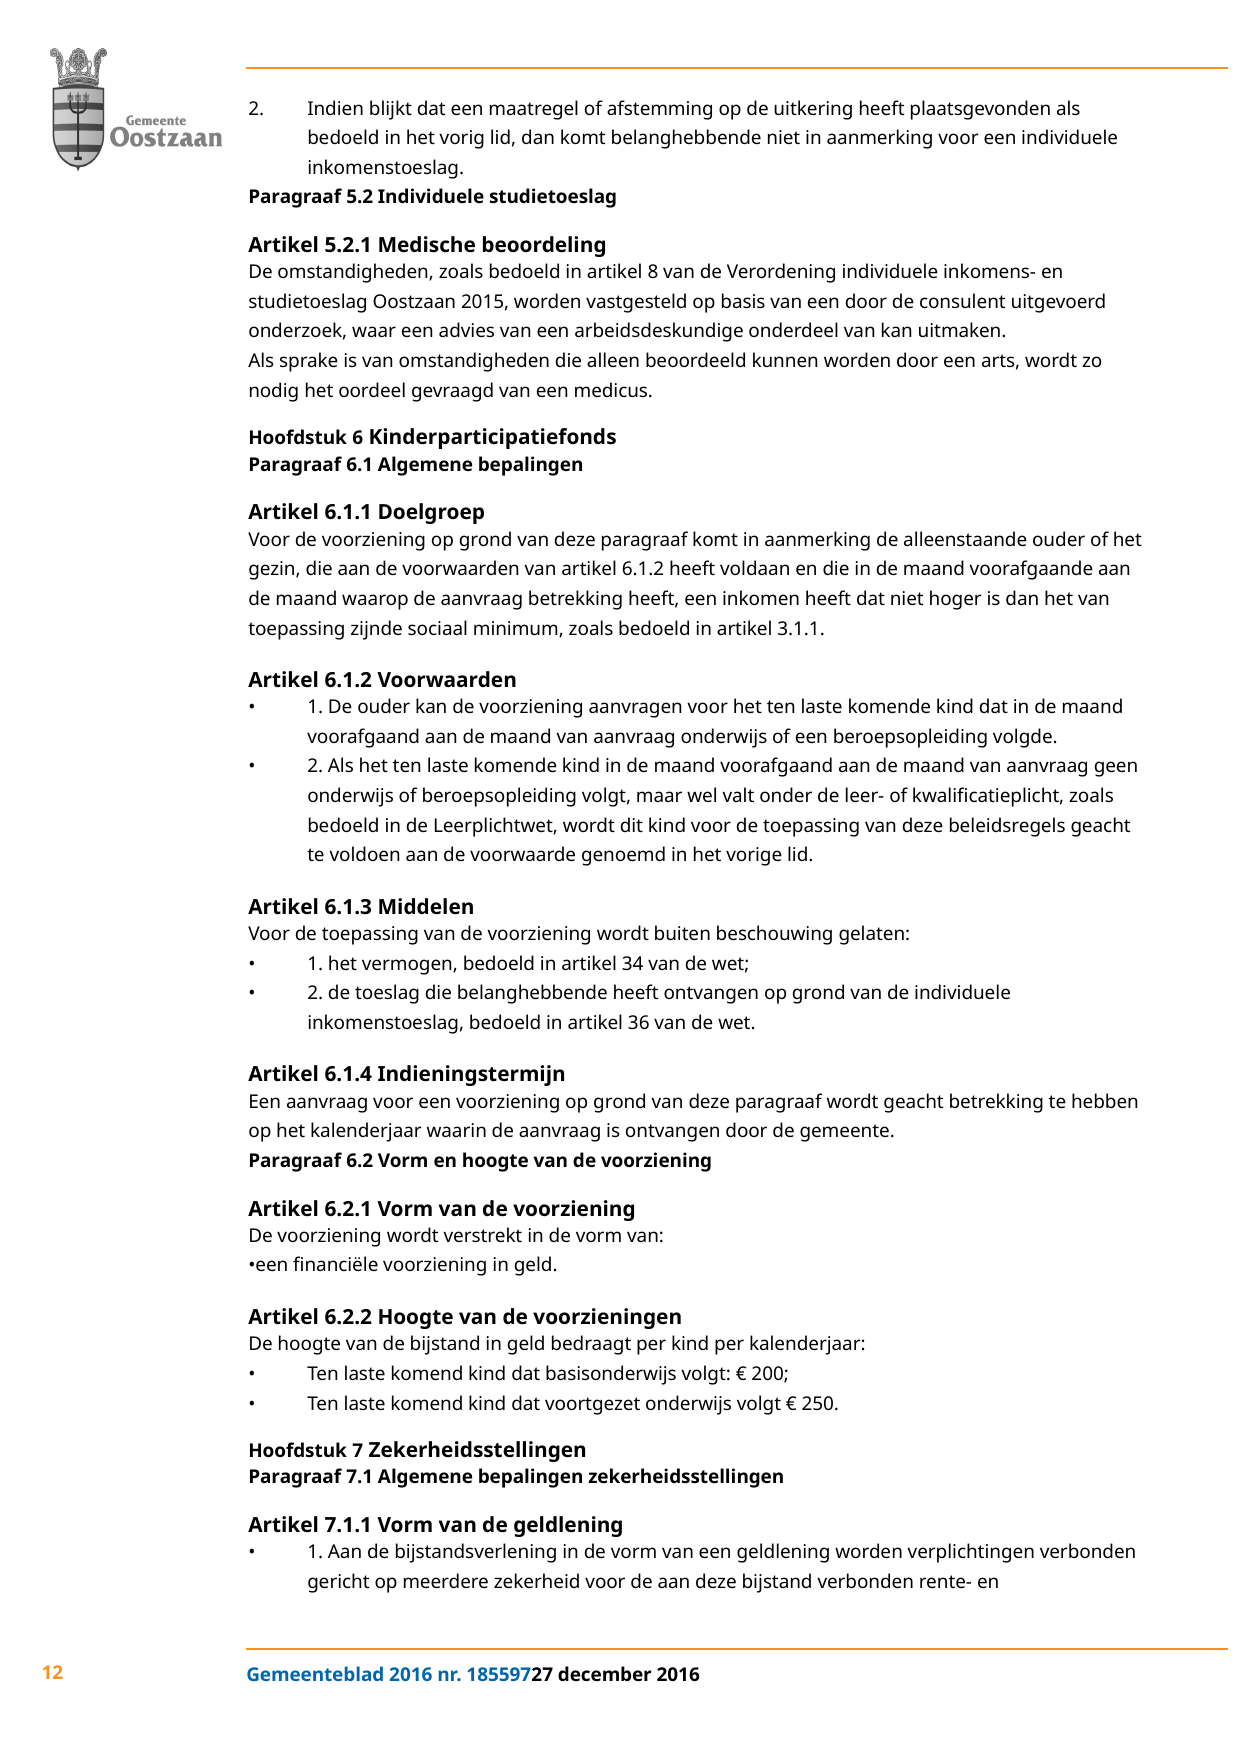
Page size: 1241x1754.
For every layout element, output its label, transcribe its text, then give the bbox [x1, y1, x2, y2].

text Artikel 6.1.4 Indieningstermijn [248, 1059, 1152, 1088]
text Paragraaf 7.1 Algemene bepalingen zekerheidsstellingen [248, 1464, 1152, 1489]
list Ten laste komend kind dat voortgezet onderwijs volgt € 250. [248, 1390, 1152, 1415]
text Paragraaf 5.2 Individuele studietoeslag [248, 183, 1152, 209]
text Artikel 6.2.2 Hoogte van de voorzieningen [248, 1302, 1152, 1331]
text Als sprake is van omstandigheden die alleen beoordeeld kunnen worden door een arts, wordt zo nodig het oordeel gevraagd van een medicus. [248, 347, 1152, 403]
list 2. Als het ten laste komende kind in de maand voorafgaand aan de maand van aanvraag geen onderwijs of beroepsopleiding volgt, maar wel valt onder de leer- of kwalificatieplicht, zoals bedoeld in de Leerplichtwet, wordt dit kind voor de toepassing van deze beleidsregels geacht te voldoen aan de voorwaarde genoemd in het vorige lid. [248, 753, 1152, 867]
text Hoofdstuk 6 Kinderparticipatiefonds [248, 422, 1152, 451]
list 2. de toeslag die belanghebbende heeft ontvangen op grond van de individuele inkomenstoeslag, bedoeld in artikel 36 van de wet. ​ [248, 979, 1152, 1035]
list Ten laste komend kind dat basisonderwijs volgt: € 200; [248, 1360, 1152, 1386]
text Artikel 6.1.2 Voorwaarden [248, 665, 1152, 693]
list 1. Aan de bijstandsverlening in de vorm van een geldlening worden verplichtingen verbonden gericht op meerdere zekerheid voor de aan deze bijstand verbonden rente- en [248, 1539, 1152, 1594]
text Paragraaf 6.2 Vorm en hoogte van de voorziening [248, 1147, 1152, 1173]
text Artikel 6.2.1 Vorm van de voorziening [248, 1194, 1152, 1222]
list 1. De ouder kan de voorziening aanvragen voor het ten laste komende kind dat in de maand voorafgaand aan de maand van aanvraag onderwijs of een beroepsopleiding volgde. [248, 693, 1152, 749]
text De voorziening wordt verstrekt in de vorm van: [248, 1222, 1152, 1248]
text Voor de toepassing van de voorziening wordt buiten beschouwing gelaten: [248, 920, 1152, 946]
text Artikel 6.1.1 Doelgroep [248, 497, 1152, 526]
list 1. het vermogen, bedoeld in artikel 34 van de wet; [248, 950, 1152, 976]
list Indien blijkt dat een maatregel of afstemming op de uitkering heeft plaatsgevonden als bedoeld in het vorig lid, dan komt belanghebbende niet in aanmerking voor een individuele inkomenstoeslag. [248, 95, 1152, 180]
picture [41, 47, 231, 172]
text De hoogte van de bijstand in geld bedraagt per kind per kalenderjaar: [248, 1331, 1152, 1356]
text Artikel 5.2.1 Medische beoordeling [248, 230, 1152, 258]
text Artikel 6.1.3 Middelen [248, 892, 1152, 920]
text Paragraaf 6.1 Algemene bepalingen [248, 451, 1152, 477]
text De omstandigheden, zoals bedoeld in artikel 8 van de Verordening individuele inkomens- en studietoeslag Oostzaan 2015, worden vastgesteld op basis van een door de consulent uitgevoerd onderzoek, waar een advies van een arbeidsdeskundige onderdeel van kan uitmaken. [248, 258, 1152, 343]
text Een aanvraag voor een voorziening op grond van deze paragraaf wordt geacht betrekking te hebben op het kalenderjaar waarin de aanvraag is ontvangen door de gemeente. [248, 1088, 1152, 1143]
text Artikel 7.1.1 Vorm van de geldlening [248, 1510, 1152, 1539]
text Voor de voorziening op grond van deze paragraaf komt in aanmerking de alleenstaande ouder of het gezin, die aan de voorwaarden van artikel 6.1.2 heeft voldaan en die in de maand voorafgaande aan de maand waarop de aanvraag betrekking heeft, een inkomen heeft dat niet hoger is dan het van toepassing zijnde sociaal minimum, zoals bedoeld in artikel 3.1.1. [248, 526, 1152, 640]
text Hoofdstuk 7 Zekerheidsstellingen [248, 1435, 1152, 1464]
text •een financiële voorziening in geld. [248, 1252, 1152, 1277]
